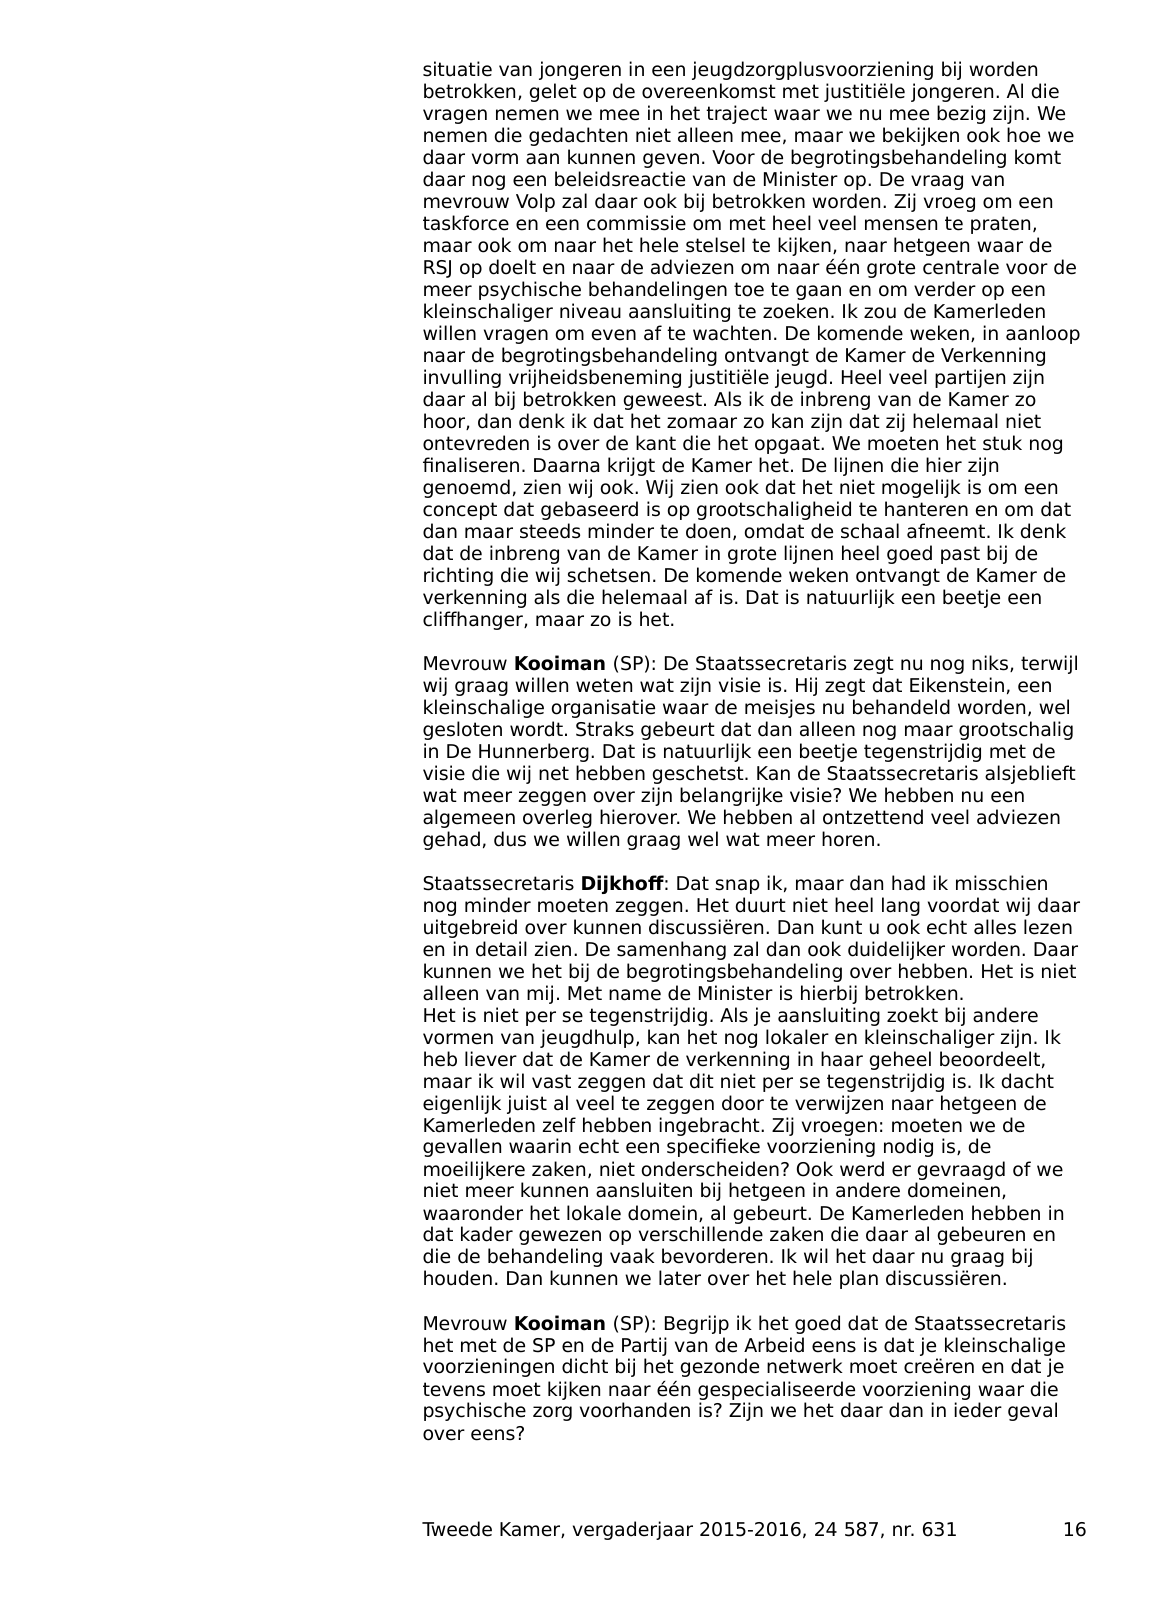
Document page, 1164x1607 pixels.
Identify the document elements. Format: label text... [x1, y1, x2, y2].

text Mevrouw Kooiman (SP): De Staatssecretaris zegt nu nog niks, terwijl wij graag willen weten wat zijn visie is. Hij zegt dat Eikenstein, een kleinschalige organisatie waar de meisjes nu behandeld worden, wel gesloten wordt. Straks gebeurt dat dan alleen nog maar grootschalig in De Hunnerberg. Dat is natuurlijk een beetje tegenstrijdig met de visie die wij net hebben geschetst. Kan de Staatssecretaris alsjeblieft wat meer zeggen over zijn belangrijke visie? We hebben nu een algemeen overleg hierover. We hebben al ontzettend veel adviezen gehad, dus we willen graag wel wat meer horen. [422, 653, 1087, 851]
text Het is niet per se tegenstrijdig. Als je aansluiting zoekt bij andere vormen van jeugdhulp, kan het nog lokaler en kleinschaliger zijn. Ik heb liever dat de Kamer de verkenning in haar geheel beoordeelt, maar ik wil vast zeggen dat dit niet per se tegenstrijdig is. Ik dacht eigenlijk juist al veel te zeggen door te verwijzen naar hetgeen de Kamerleden zelf hebben ingebracht. Zij vroegen: moeten we de gevallen waarin echt een specifieke voorziening nodig is, de moeilijkere zaken, niet onderscheiden? Ook werd er gevraagd of we niet meer kunnen aansluiten bij hetgeen in andere domeinen, waaronder het lokale domein, al gebeurt. De Kamerleden hebben in dat kader gewezen op verschillende zaken die daar al gebeuren en die de behandeling vaak bevorderen. Ik wil het daar nu graag bij houden. Dan kunnen we later over het hele plan discussiëren. [422, 1004, 1087, 1290]
text situatie van jongeren in een jeugdzorgplusvoorziening bij worden betrokken, gelet op de overeenkomst met justitiële jongeren. Al die vragen nemen we mee in het traject waar we nu mee bezig zijn. We nemen die gedachten niet alleen mee, maar we bekijken ook hoe we daar vorm aan kunnen geven. Voor de begrotingsbehandeling komt daar nog een beleidsreactie van de Minister op. De vraag van mevrouw Volp zal daar ook bij betrokken worden. Zij vroeg om een taskforce en een commissie om met heel veel mensen te praten, maar ook om naar het hele stelsel te kijken, naar hetgeen waar de RSJ op doelt en naar de adviezen om naar één grote centrale voor de meer psychische behandelingen toe te gaan en om verder op een kleinschaliger niveau aansluiting te zoeken. Ik zou de Kamerleden willen vragen om even af te wachten. De komende weken, in aanloop naar de begrotingsbehandeling ontvangt de Kamer de Verkenning invulling vrijheidsbeneming justitiële jeugd. Heel veel partijen zijn daar al bij betrokken geweest. Als ik de inbreng van de Kamer zo hoor, dan denk ik dat het zomaar zo kan zijn dat zij helemaal niet ontevreden is over de kant die het opgaat. We moeten het stuk nog finaliseren. Daarna krijgt de Kamer het. De lijnen die hier zijn genoemd, zien wij ook. Wij zien ook dat het niet mogelijk is om een concept dat gebaseerd is op grootschaligheid te hanteren en om dat dan maar steeds minder te doen, omdat de schaal afneemt. Ik denk dat de inbreng van de Kamer in grote lijnen heel goed past bij de richting die wij schetsen. De komende weken ontvangt de Kamer de verkenning als die helemaal af is. Dat is natuurlijk een beetje een cliffhanger, maar zo is het. [422, 59, 1087, 631]
text Mevrouw Kooiman (SP): Begrijp ik het goed dat de Staatssecretaris het met de SP en de Partij van de Arbeid eens is dat je kleinschalige voorzieningen dicht bij het gezonde netwerk moet creëren en dat je tevens moet kijken naar één gespecialiseerde voorziening waar die psychische zorg voorhanden is? Zijn we het daar dan in ieder geval over eens? [422, 1312, 1087, 1444]
text Staatssecretaris Dijkhoff: Dat snap ik, maar dan had ik misschien nog minder moeten zeggen. Het duurt niet heel lang voordat wij daar uitgebreid over kunnen discussiëren. Dan kunt u ook echt alles lezen en in detail zien. De samenhang zal dan ook duidelijker worden. Daar kunnen we het bij de begrotingsbehandeling over hebben. Het is niet alleen van mij. Met name de Minister is hierbij betrokken. [422, 873, 1087, 1004]
